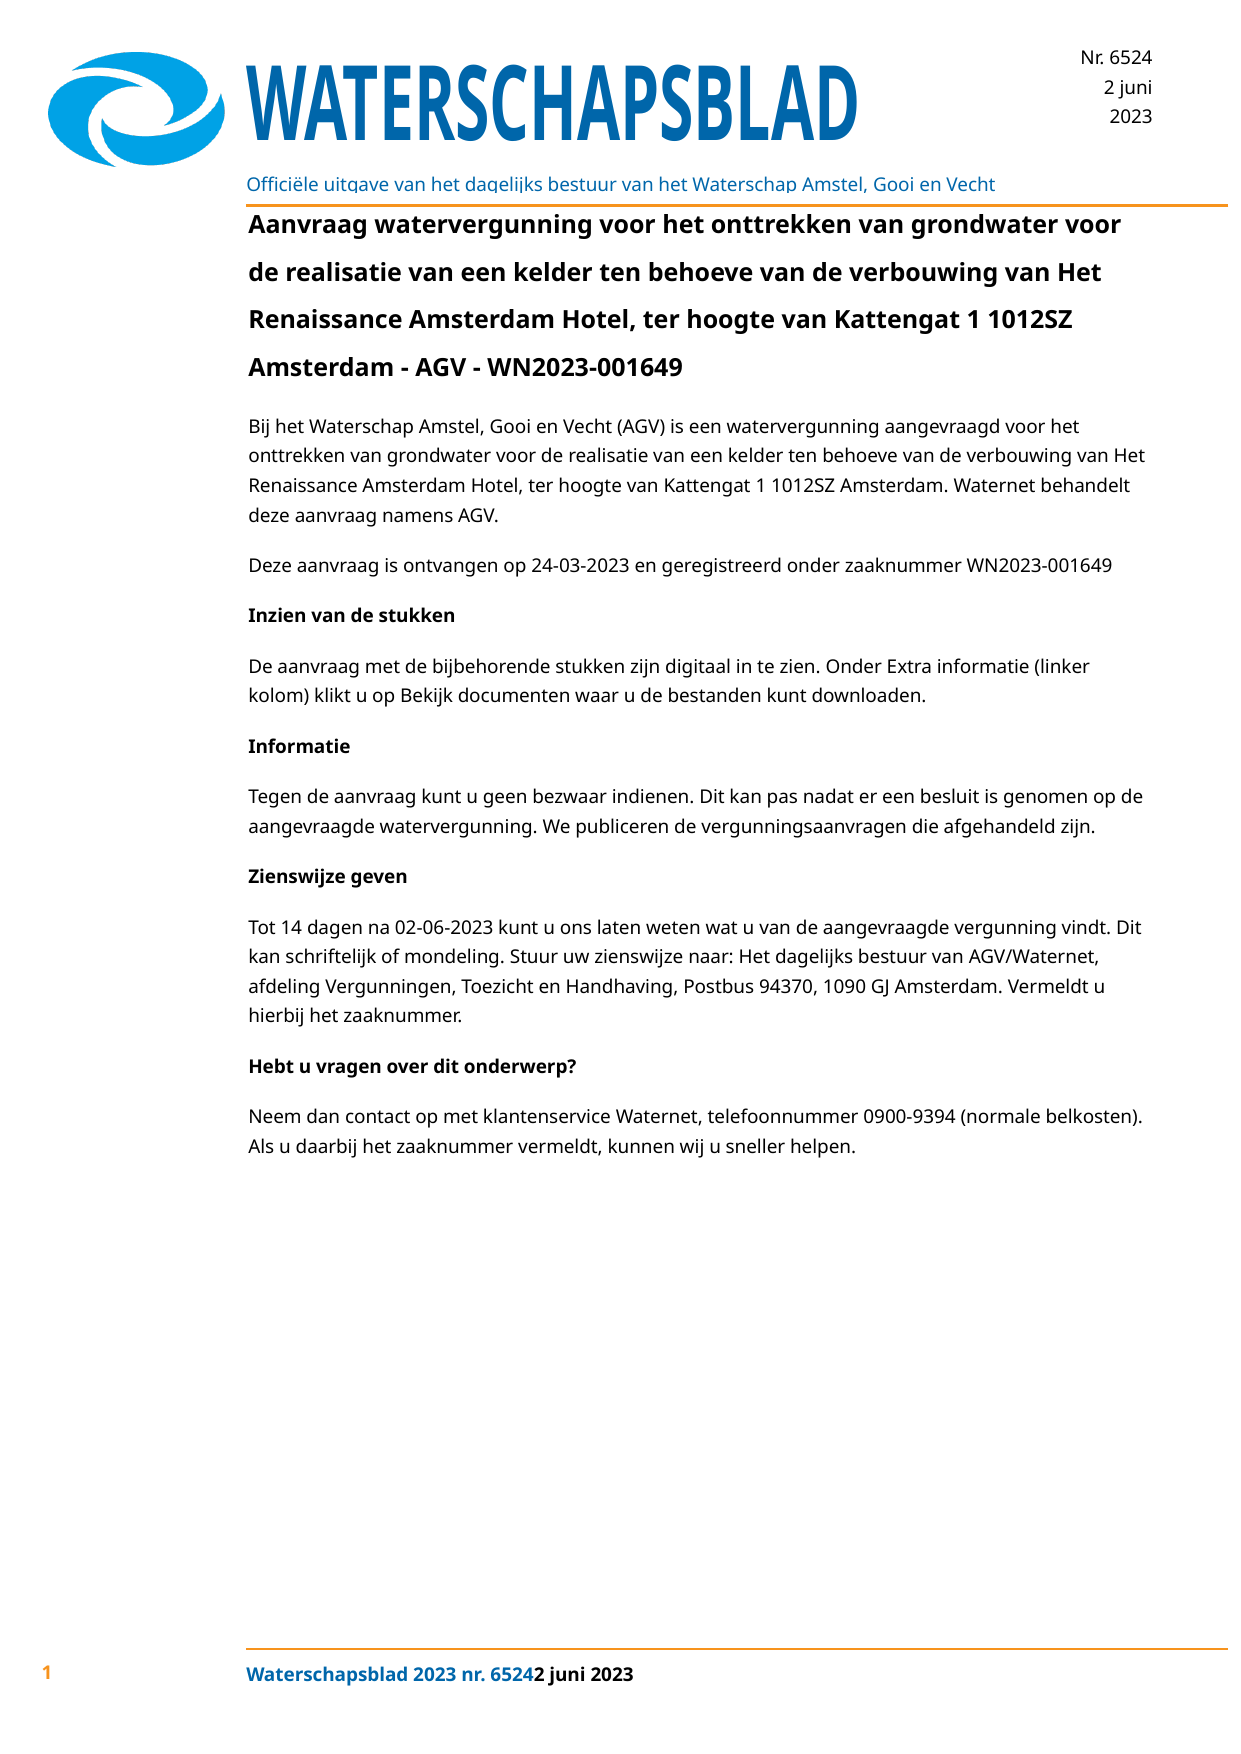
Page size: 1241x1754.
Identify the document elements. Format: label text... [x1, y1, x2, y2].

text Deze aanvraag is ontvangen op 24-03-2023 en geregistreerd onder zaaknummer WN2023-001649 [248, 552, 1152, 578]
text Inzien van de stukken [248, 603, 1152, 628]
text Neem dan contact op met klantenservice Waternet, telefoonnummer 0900-9394 (normale belkosten). Als u daarbij het zaaknummer vermeldt, kunnen wij u sneller helpen. [248, 1103, 1152, 1159]
text Tot 14 dagen na 02-06-2023 kunt u ons laten weten wat u van de aangevraagde vergunning vindt. Dit kan schriftelijk of mondeling. Stuur uw zienswijze naar: Het dagelijks bestuur van AGV/Waternet, afdeling Vergunningen, Toezicht en Handhaving, Postbus 94370, 1090 GJ Amsterdam. Vermeldt u hierbij het zaaknummer. [248, 914, 1152, 1028]
text De aanvraag met de bijbehorende stukken zijn digitaal in te zien. Onder Extra informatie (linker kolom) klikt u op Bekijk documenten waar u de bestanden kunt downloaden. [248, 653, 1152, 708]
text Zienswijze geven [248, 863, 1152, 889]
picture [41, 47, 231, 172]
text Hebt u vragen over dit onderwerp? [248, 1053, 1152, 1079]
text Informatie [248, 733, 1152, 759]
text Aanvraag watervergunning voor het onttrekken van grondwater voor de realisatie van een kelder ten behoeve van de verbouwing van Het Renaissance Amsterdam Hotel, ter hoogte van Kattengat 1 1012SZ Amsterdam - AGV - WN2023-001649 [248, 207, 1152, 384]
text Bij het Waterschap Amstel, Gooi en Vecht (AGV) is een watervergunning aangevraagd voor het onttrekken van grondwater voor de realisatie van een kelder ten behoeve van de verbouwing van Het Renaissance Amsterdam Hotel, ter hoogte van Kattengat 1 1012SZ Amsterdam. Waternet behandelt deze aanvraag namens AGV. [248, 413, 1152, 528]
text Tegen de aanvraag kunt u geen bezwaar indienen. Dit kan pas nadat er een besluit is genomen op de aangevraagde watervergunning. We publiceren de vergunningsaanvragen die afgehandeld zijn. [248, 783, 1152, 839]
